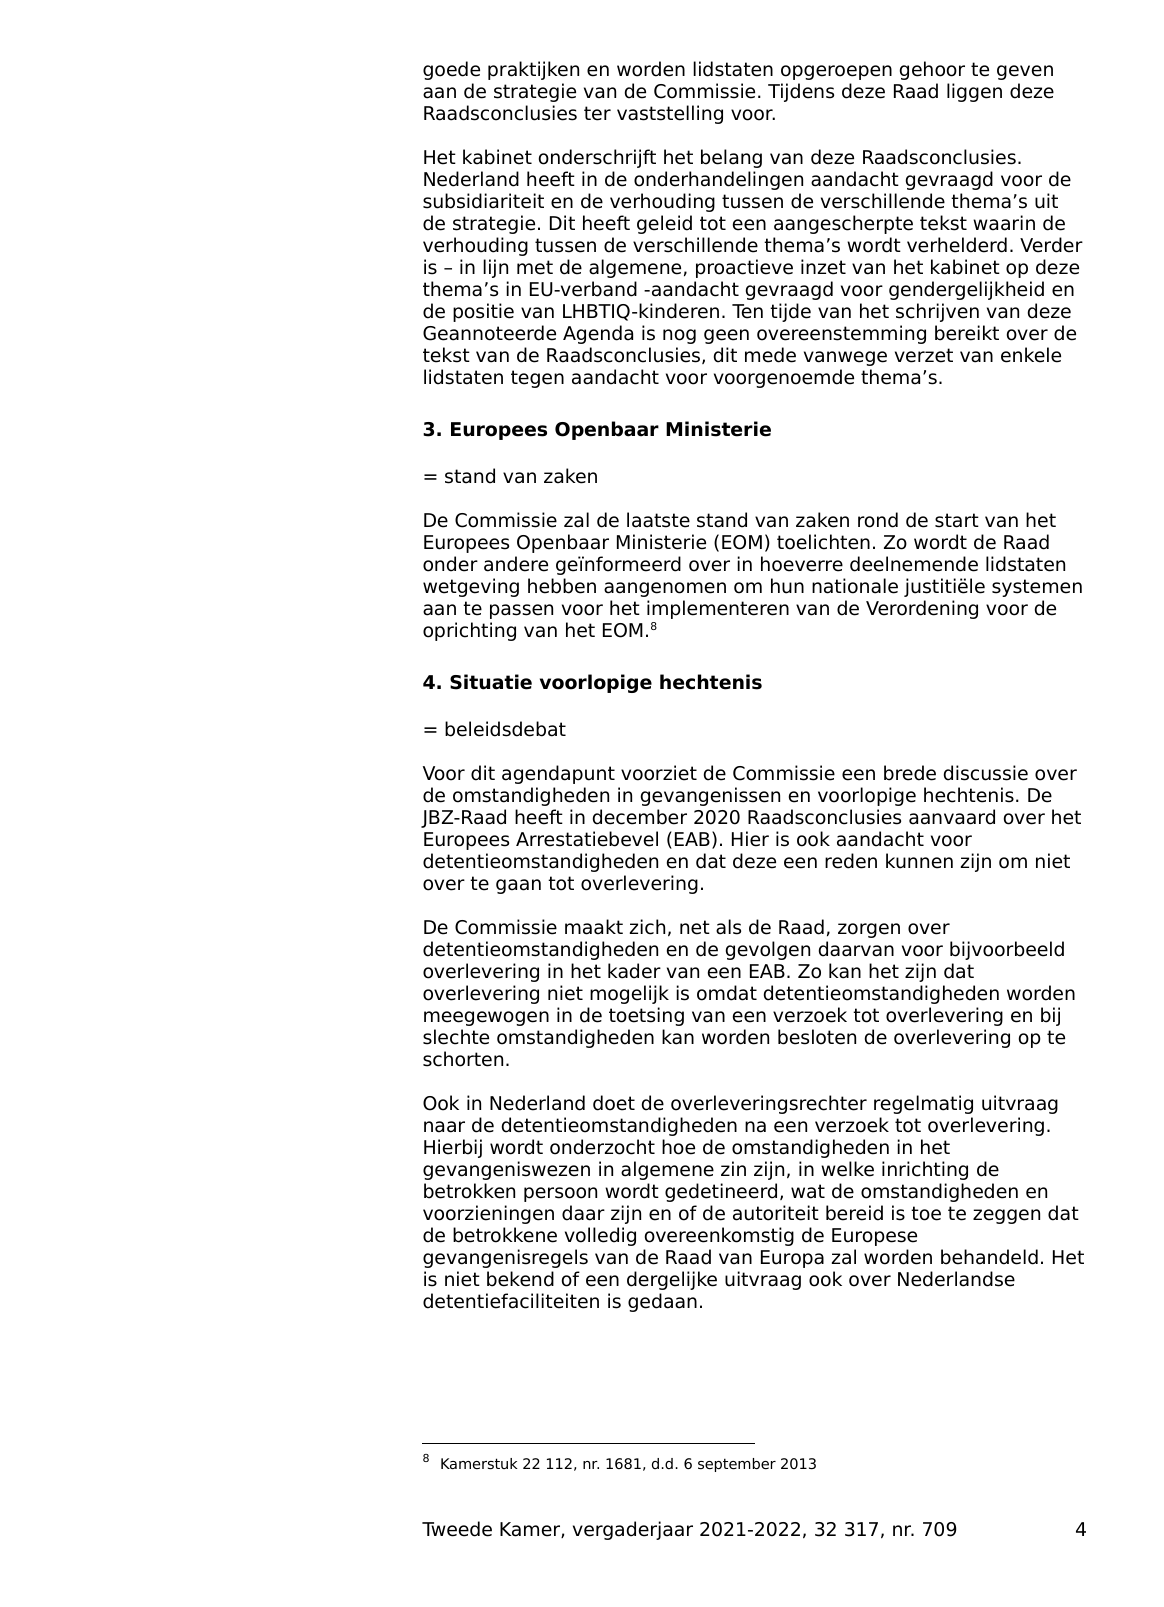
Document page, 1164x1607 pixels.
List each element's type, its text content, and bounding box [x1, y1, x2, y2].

subtitle 4. Situatie voorlopige hechtenis [422, 672, 1087, 694]
text Het kabinet onderschrijft het belang van deze Raadsconclusies. Nederland heeft in de onderhandelingen aandacht gevraagd voor de subsidiariteit en de verhouding tussen de verschillende thema’s uit de strategie. Dit heeft geleid tot een aangescherpte tekst waarin de verhouding tussen de verschillende thema’s wordt verhelderd. Verder is – in lijn met de algemene, proactieve inzet van het kabinet op deze thema’s in EU-verband -aandacht gevraagd voor gendergelijkheid en de positie van LHBTIQ-kinderen. Ten tijde van het schrijven van deze Geannoteerde Agenda is nog geen overeenstemming bereikt over de tekst van de Raadsconclusies, dit mede vanwege verzet van enkele lidstaten tegen aandacht voor voorgenoemde thema’s. [422, 147, 1087, 389]
text goede praktijken en worden lidstaten opgeroepen gehoor te geven aan de strategie van de Commissie. Tijdens deze Raad liggen deze Raadsconclusies ter vaststelling voor. [422, 59, 1087, 125]
text De Commissie zal de laatste stand van zaken rond de start van het Europees Openbaar Ministerie (EOM) toelichten. Zo wordt de Raad onder andere geïnformeerd over in hoeverre deelnemende lidstaten wetgeving hebben aangenomen om hun nationale justitiële systemen aan te passen voor het implementeren van de Verordening voor de oprichting van het EOM. [422, 510, 1087, 642]
text Voor dit agendapunt voorziet de Commissie een brede discussie over de omstandigheden in gevangenissen en voorlopige hechtenis. De JBZ-Raad heeft in december 2020 Raadsconclusies aanvaard over het Europees Arrestatiebevel (EAB). Hier is ook aandacht voor detentieomstandigheden en dat deze een reden kunnen zijn om niet over te gaan tot overlevering. [422, 763, 1087, 895]
text De Commissie maakt zich, net als de Raad, zorgen over detentieomstandigheden en de gevolgen daarvan voor bijvoorbeeld overlevering in het kader van een EAB. Zo kan het zijn dat overlevering niet mogelijk is omdat detentieomstandigheden worden meegewogen in de toetsing van een verzoek tot overlevering en bij slechte omstandigheden kan worden besloten de overlevering op te schorten. [422, 917, 1087, 1071]
text Ook in Nederland doet de overleveringsrechter regelmatig uitvraag naar de detentieomstandigheden na een verzoek tot overlevering. Hierbij wordt onderzocht hoe de omstandigheden in het gevangeniswezen in algemene zin zijn, in welke inrichting de betrokken persoon wordt gedetineerd, wat de omstandigheden en voorzieningen daar zijn en of de autoriteit bereid is toe te zeggen dat de betrokkene volledig overeenkomstig de Europese gevangenisregels van de Raad van Europa zal worden behandeld. Het is niet bekend of een dergelijke uitvraag ook over Nederlandse detentiefaciliteiten is gedaan. [422, 1093, 1087, 1313]
text Kamerstuk 22 112, nr. 1681, d.d. 6 september 2013 [422, 1452, 1087, 1474]
text = beleidsdebat [422, 719, 1087, 741]
subtitle 3. Europees Openbaar Ministerie [422, 419, 1087, 441]
text = stand van zaken [422, 466, 1087, 488]
